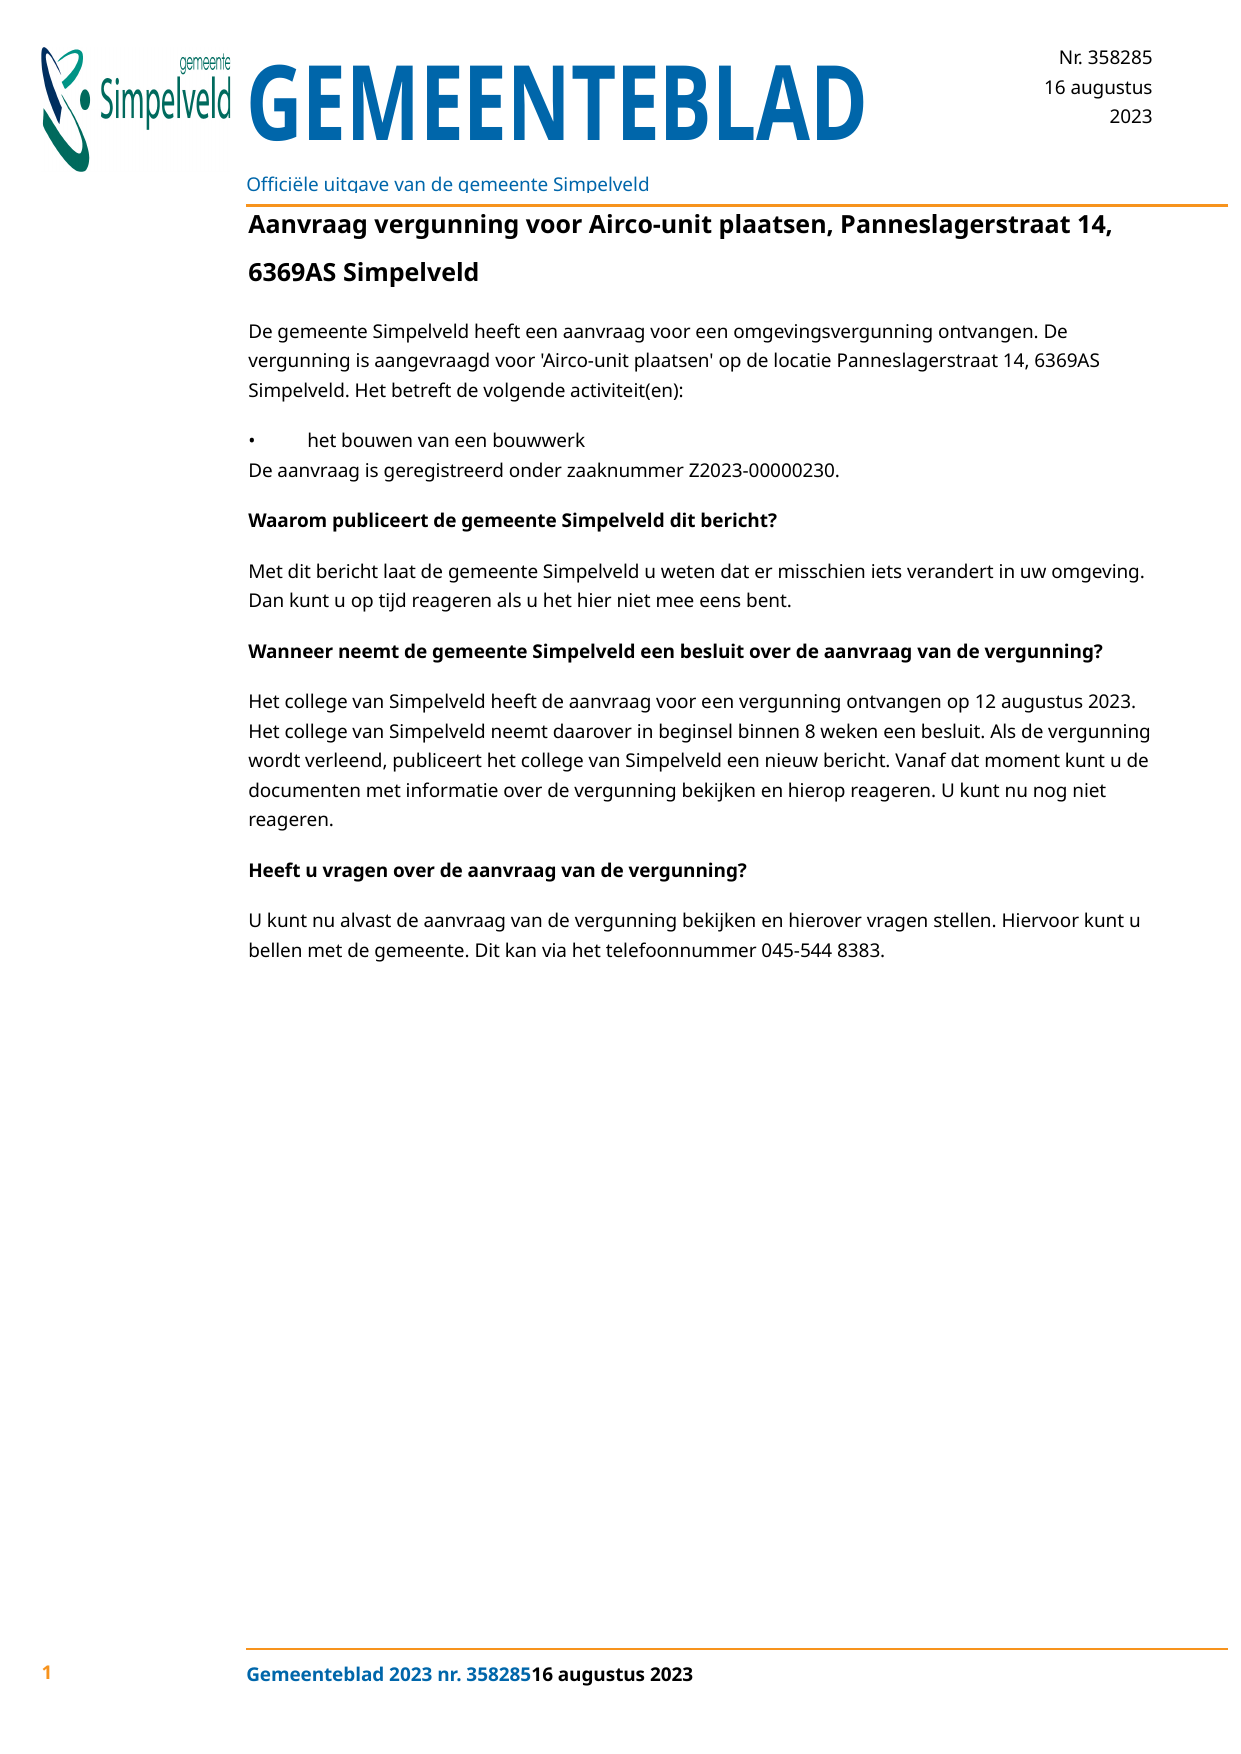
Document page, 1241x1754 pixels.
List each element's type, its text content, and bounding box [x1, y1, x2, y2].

text Het college van Simpelveld heeft de aanvraag voor een vergunning ontvangen op 12 augustus 2023. Het college van Simpelveld neemt daarover in beginsel binnen 8 weken een besluit. Als de vergunning wordt verleend, publiceert het college van Simpelveld een nieuw bericht. Vanaf dat moment kunt u de documenten met informatie over de vergunning bekijken en hierop reageren. U kunt nu nog niet reageren. [248, 688, 1152, 832]
picture [41, 47, 231, 172]
text Waarom publiceert de gemeente Simpelveld dit bericht? [248, 507, 1152, 533]
list het bouwen van een bouwwerk [248, 427, 1152, 453]
text Heeft u vragen over de aanvraag van de vergunning? [248, 857, 1152, 883]
text Aanvraag vergunning voor Airco-unit plaatsen, Panneslagerstraat 14, 6369AS Simpelveld [248, 207, 1152, 288]
text U kunt nu alvast de aanvraag van de vergunning bekijken en hierover vragen stellen. Hiervoor kunt u bellen met de gemeente. Dit kan via het telefoonnummer 045-544 8383. [248, 907, 1152, 963]
text De gemeente Simpelveld heeft een aanvraag voor een omgevingsvergunning ontvangen. De vergunning is aangevraagd voor 'Airco-unit plaatsen' op de locatie Panneslagerstraat 14, 6369AS Simpelveld. Het betreft de volgende activiteit(en): [248, 318, 1152, 403]
text De aanvraag is geregistreerd onder zaaknummer Z2023-00000230. [248, 457, 1152, 483]
text Met dit bericht laat de gemeente Simpelveld u weten dat er misschien iets verandert in uw omgeving. Dan kunt u op tijd reageren als u het hier niet mee eens bent. [248, 558, 1152, 613]
text Wanneer neemt de gemeente Simpelveld een besluit over de aanvraag van de vergunning? [248, 638, 1152, 664]
